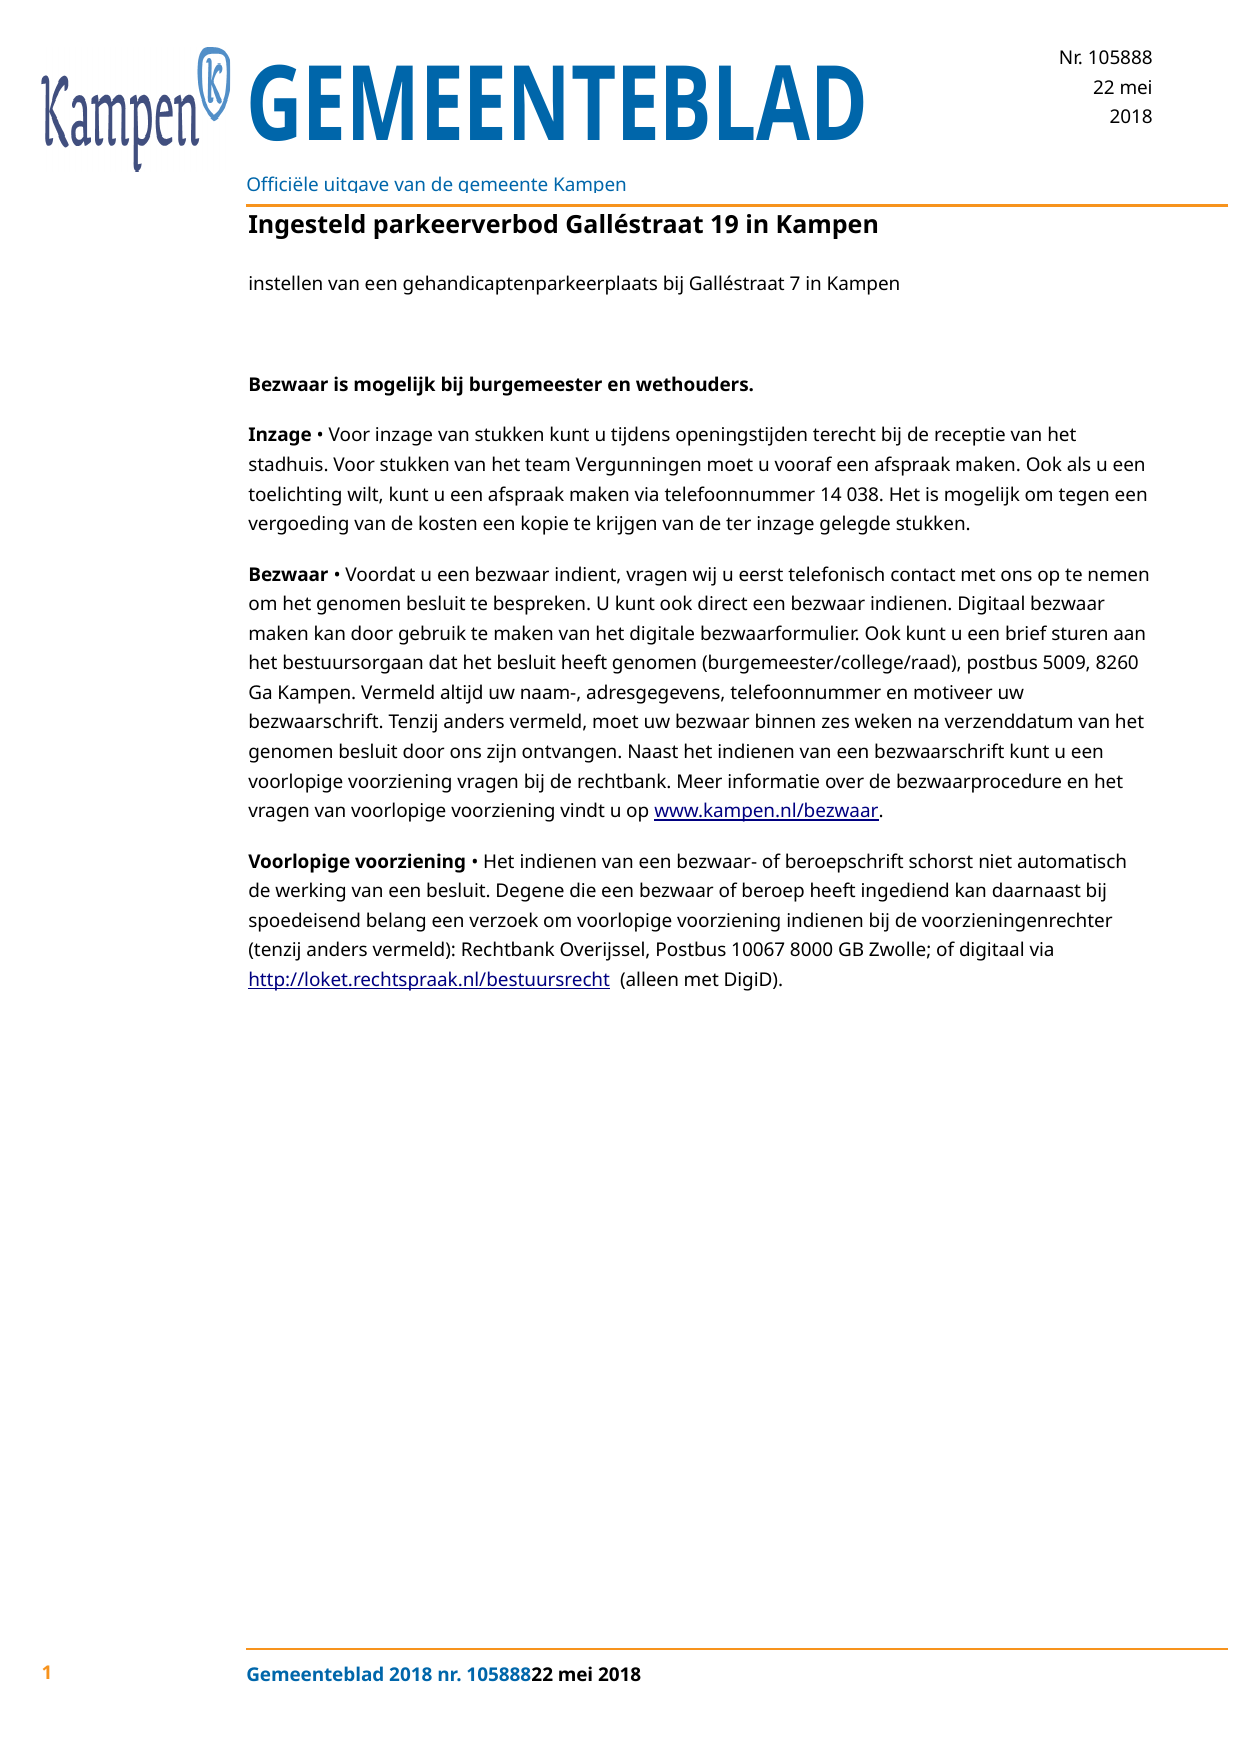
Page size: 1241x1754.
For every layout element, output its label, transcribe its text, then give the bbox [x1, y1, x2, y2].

picture [41, 47, 231, 172]
text Bezwaar • Voordat u een bezwaar indient, vragen wij u eerst telefonisch contact met ons op te nemen om het genomen besluit te bespreken. U kunt ook direct een bezwaar indienen. Digitaal bezwaar maken kan door gebruik te maken van het digitale bezwaarformulier. Ook kunt u een brief sturen aan het bestuursorgaan dat het besluit heeft genomen (burgemeester/college/raad), postbus 5009, 8260 Ga Kampen. Vermeld altijd uw naam-, adresgegevens, telefoonnummer en motiveer uw bezwaarschrift. Tenzij anders vermeld, moet uw bezwaar binnen zes weken na verzenddatum van het genomen besluit door ons zijn ontvangen. Naast het indienen van een bezwaarschrift kunt u een voorlopige voorziening vragen bij de rechtbank. Meer informatie over de bezwaarprocedure en het vragen van voorlopige voorziening vindt u op www.kampen.nl/bezwaar. [248, 561, 1152, 823]
text Bezwaar is mogelijk bij burgemeester en wethouders. [248, 371, 1152, 397]
text instellen van een gehandicaptenparkeerplaats bij Galléstraat 7 in Kampen [248, 270, 1152, 296]
text Ingesteld parkeerverbod Galléstraat 19 in Kampen [248, 207, 1152, 241]
text Voorlopige voorziening • Het indienen van een bezwaar- of beroepschrift schorst niet automatisch de werking van een besluit. Degene die een bezwaar of beroep heeft ingediend kan daarnaast bij spoedeisend belang een verzoek om voorlopige voorziening indienen bij de voorzieningenrechter (tenzij anders vermeld): Rechtbank Overijssel, Postbus 10067 8000 GB Zwolle; of digitaal via http://loket.rechtspraak.nl/bestuursrecht (alleen met DigiD). [248, 848, 1152, 992]
text Inzage • Voor inzage van stukken kunt u tijdens openingstijden terecht bij de receptie van het stadhuis. Voor stukken van het team Vergunningen moet u vooraf een afspraak maken. Ook als u een toelichting wilt, kunt u een afspraak maken via telefoonnummer 14 038. Het is mogelijk om tegen een vergoeding van de kosten een kopie te krijgen van de ter inzage gelegde stukken. [248, 422, 1152, 536]
